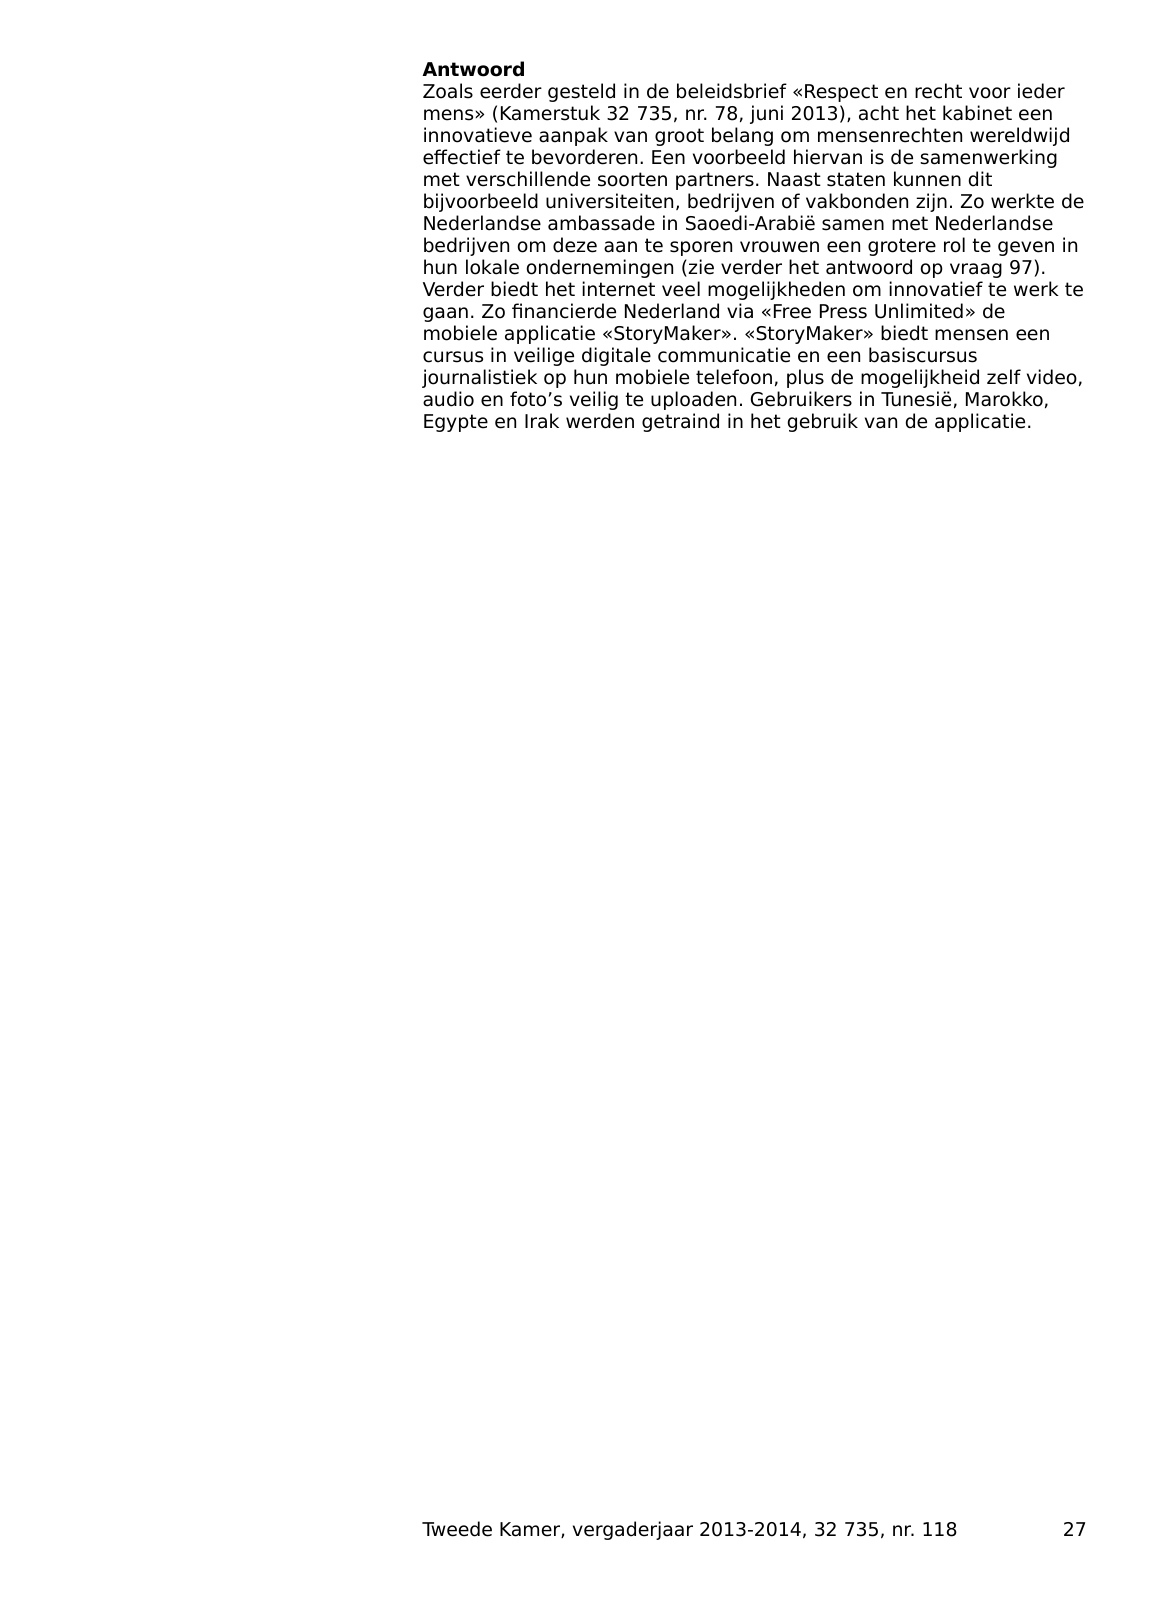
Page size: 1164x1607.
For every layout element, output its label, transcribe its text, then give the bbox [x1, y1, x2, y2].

text Antwoord [422, 59, 1087, 81]
text Zoals eerder gesteld in de beleidsbrief «Respect en recht voor ieder mens» (Kamerstuk 32 735, nr. 78, juni 2013), acht het kabinet een innovatieve aanpak van groot belang om mensenrechten wereldwijd effectief te bevorderen. Een voorbeeld hiervan is de samenwerking met verschillende soorten partners. Naast staten kunnen dit bijvoorbeeld universiteiten, bedrijven of vakbonden zijn. Zo werkte de Nederlandse ambassade in Saoedi-Arabië samen met Nederlandse bedrijven om deze aan te sporen vrouwen een grotere rol te geven in hun lokale ondernemingen (zie verder het antwoord op vraag 97). Verder biedt het internet veel mogelijkheden om innovatief te werk te gaan. Zo financierde Nederland via «Free Press Unlimited» de mobiele applicatie «StoryMaker». «StoryMaker» biedt mensen een cursus in veilige digitale communicatie en een basiscursus journalistiek op hun mobiele telefoon, plus de mogelijkheid zelf video, audio en foto’s veilig te uploaden. Gebruikers in Tunesië, Marokko, Egypte en Irak werden getraind in het gebruik van de applicatie. [422, 81, 1087, 433]
